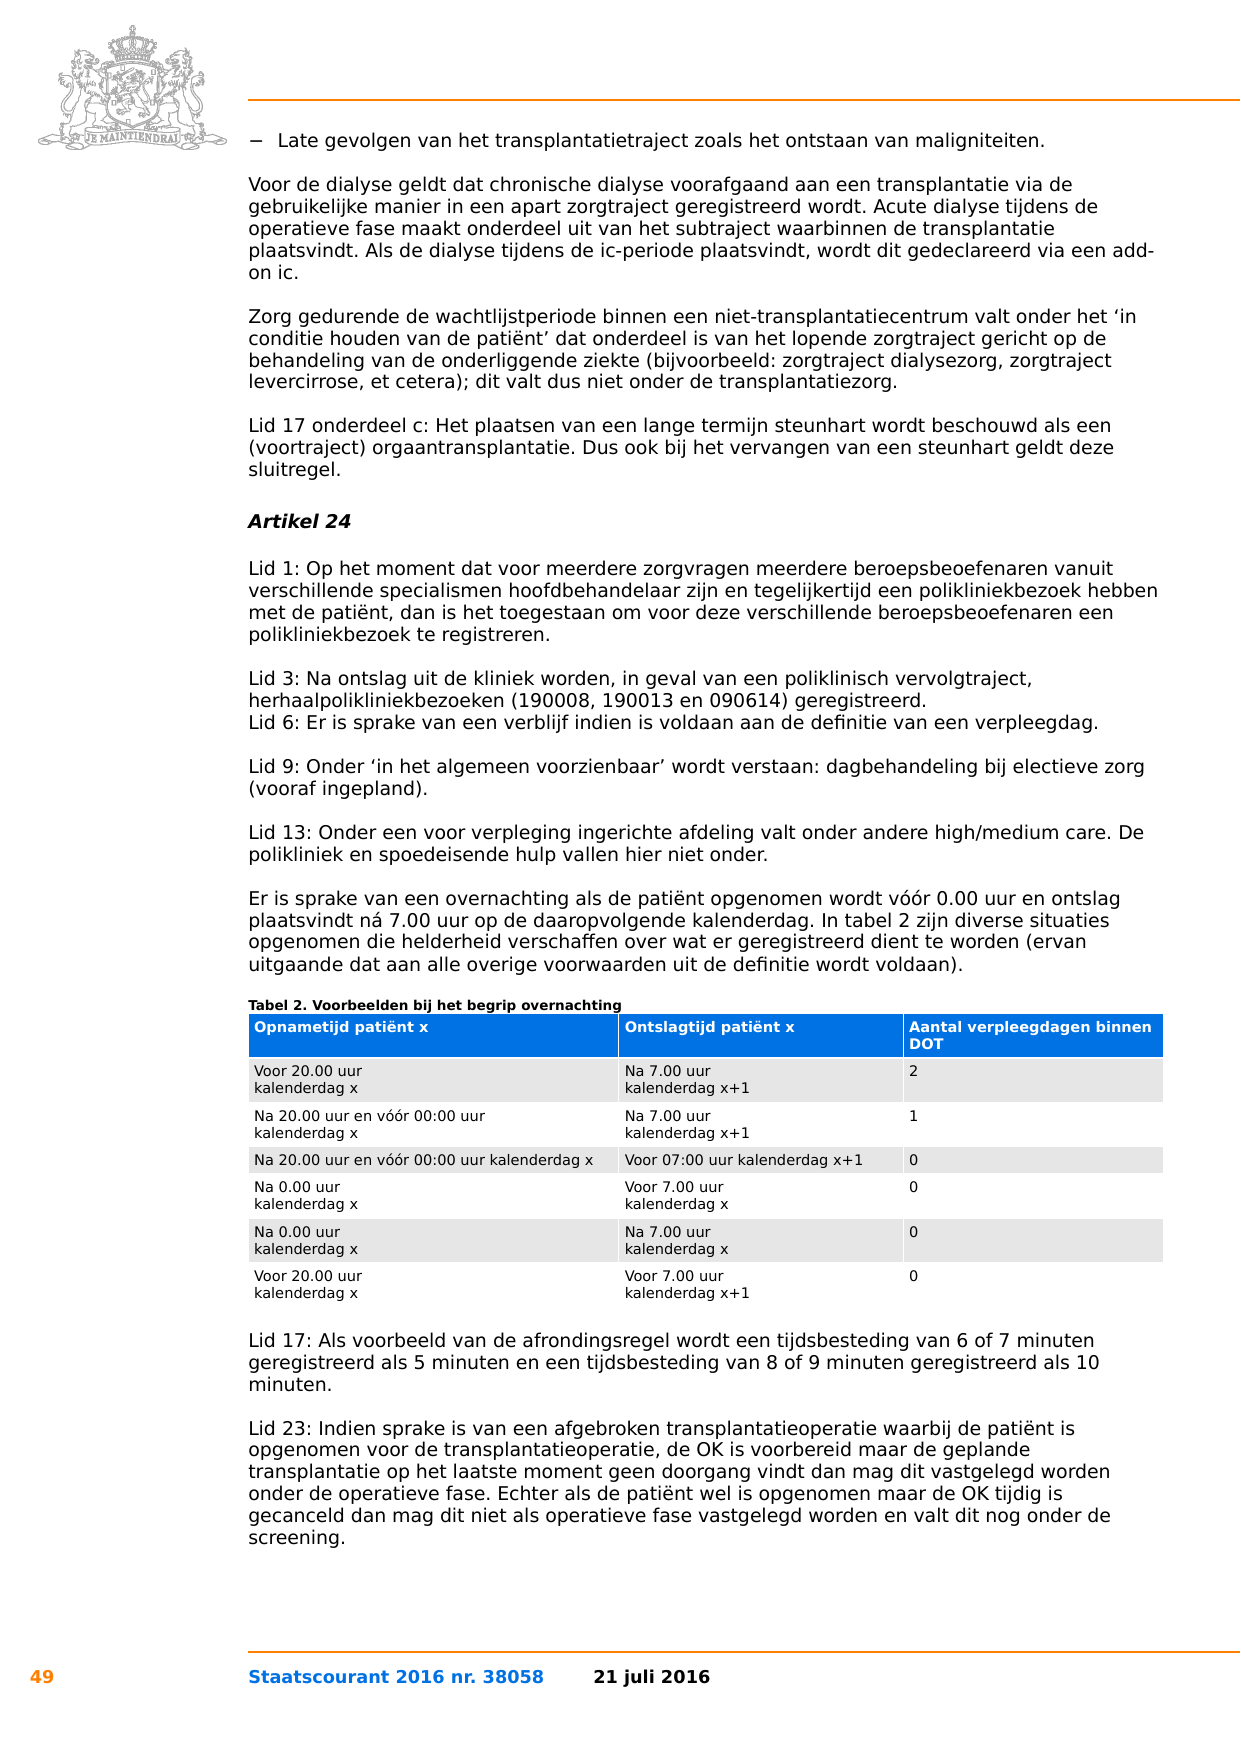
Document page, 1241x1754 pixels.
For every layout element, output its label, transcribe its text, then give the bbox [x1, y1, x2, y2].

text Zorg gedurende de wachtlijstperiode binnen een niet-transplantatiecentrum valt onder het ‘in conditie houden van de patiënt’ dat onderdeel is van het lopende zorgtraject gericht op de behandeling van de onderliggende ziekte (bijvoorbeeld: zorgtraject dialysezorg, zorgtraject levercirrose, et cetera); dit valt dus niet onder de transplantatiezorg. [248, 306, 1163, 393]
table_cell 0 [904, 1219, 1163, 1262]
text Lid 23: Indien sprake is van een afgebroken transplantatieoperatie waarbij de patiënt is opgenomen voor de transplantatieoperatie, de OK is voorbereid maar de geplande transplantatie op het laatste moment geen doorgang vindt dan mag dit vastgelegd worden onder de operatieve fase. Echter als de patiënt wel is opgenomen maar de OK tijdig is gecanceld dan mag dit niet als operatieve fase vastgelegd worden en valt dit nog onder de screening. [248, 1417, 1163, 1549]
table_cell Na 0.00 uur kalenderdag x [249, 1219, 618, 1262]
table_cell Na 20.00 uur en vóór 00:00 uur kalenderdag x [249, 1147, 618, 1173]
table_cell Aantal verpleegdagen binnen DOT [904, 1014, 1163, 1057]
table_cell Voor 20.00 uur kalenderdag x [249, 1059, 618, 1102]
table_cell Ontslagtijd patiënt x [619, 1014, 903, 1057]
table_cell Voor 7.00 uur kalenderdag x [619, 1175, 903, 1218]
table_cell 0 [904, 1147, 1163, 1173]
text Voor de dialyse geldt dat chronische dialyse voorafgaand aan een transplantatie via de gebruikelijke manier in een apart zorgtraject geregistreerd wordt. Acute dialyse tijdens de operatieve fase maakt onderdeel uit van het subtraject waarbinnen de transplantatie plaatsvindt. Als de dialyse tijdens de ic-periode plaatsvindt, wordt dit gedeclareerd via een add-on ic. [248, 174, 1163, 284]
table_cell Voor 7.00 uur kalenderdag x+1 [619, 1263, 903, 1307]
text Lid 3: Na ontslag uit de kliniek worden, in geval van een poliklinisch vervolgtraject, herhaalpolikliniekbezoeken (190008, 190013 en 090614) geregistreerd. [248, 668, 1163, 712]
table_cell 2 [904, 1059, 1163, 1102]
subtitle Artikel 24 [248, 511, 1163, 533]
text Lid 9: Onder ‘in het algemeen voorzienbaar’ wordt verstaan: dagbehandeling bij electieve zorg (vooraf ingepland). [248, 756, 1163, 800]
text Lid 6: Er is sprake van een verblijf indien is voldaan aan de definitie van een verpleegdag. [248, 712, 1163, 734]
table_cell Na 20.00 uur en vóór 00:00 uur kalenderdag x [249, 1103, 618, 1146]
table_cell 0 [904, 1175, 1163, 1218]
table_cell Opnametijd patiënt x [249, 1014, 618, 1057]
picture [38, 25, 227, 150]
table_cell Na 7.00 uur kalenderdag x+1 [619, 1103, 903, 1146]
text Lid 17 onderdeel c: Het plaatsen van een lange termijn steunhart wordt beschouwd als een (voortraject) orgaantransplantatie. Dus ook bij het vervangen van een steunhart geldt deze sluitregel. [248, 415, 1163, 481]
table_cell Voor 20.00 uur kalenderdag x [249, 1263, 618, 1307]
table_cell 1 [904, 1103, 1163, 1146]
text Lid 13: Onder een voor verpleging ingerichte afdeling valt onder andere high/medium care. De polikliniek en spoedeisende hulp vallen hier niet onder. [248, 822, 1163, 866]
table_header Tabel 2. Voorbeelden bij het begrip overnachting [248, 997, 1163, 1013]
table_cell Na 7.00 uur kalenderdag x [619, 1219, 903, 1262]
table_cell Na 0.00 uur kalenderdag x [249, 1175, 618, 1218]
table_cell Voor 07:00 uur kalenderdag x+1 [619, 1147, 903, 1173]
table_cell Na 7.00 uur kalenderdag x+1 [619, 1059, 903, 1102]
text Lid 17: Als voorbeeld van de afrondingsregel wordt een tijdsbesteding van 6 of 7 minuten geregistreerd als 5 minuten en een tijdsbesteding van 8 of 9 minuten geregistreerd als 10 minuten. [248, 1329, 1163, 1396]
table_cell 0 [904, 1263, 1163, 1307]
text − Late gevolgen van het transplantatietraject zoals het ontstaan van maligniteiten. [248, 130, 1163, 152]
text Lid 1: Op het moment dat voor meerdere zorgvragen meerdere beroepsbeoefenaren vanuit verschillende specialismen hoofdbehandelaar zijn en tegelijkertijd een polikliniekbezoek hebben met de patiënt, dan is het toegestaan om voor deze verschillende beroepsbeoefenaren een polikliniekbezoek te registreren. [248, 558, 1163, 646]
text Er is sprake van een overnachting als de patiënt opgenomen wordt vóór 0.00 uur en ontslag plaatsvindt ná 7.00 uur op de daaropvolgende kalenderdag. In tabel 2 zijn diverse situaties opgenomen die helderheid verschaffen over wat er geregistreerd dient te worden (ervan uitgaande dat aan alle overige voorwaarden uit de definitie wordt voldaan). [248, 887, 1163, 975]
